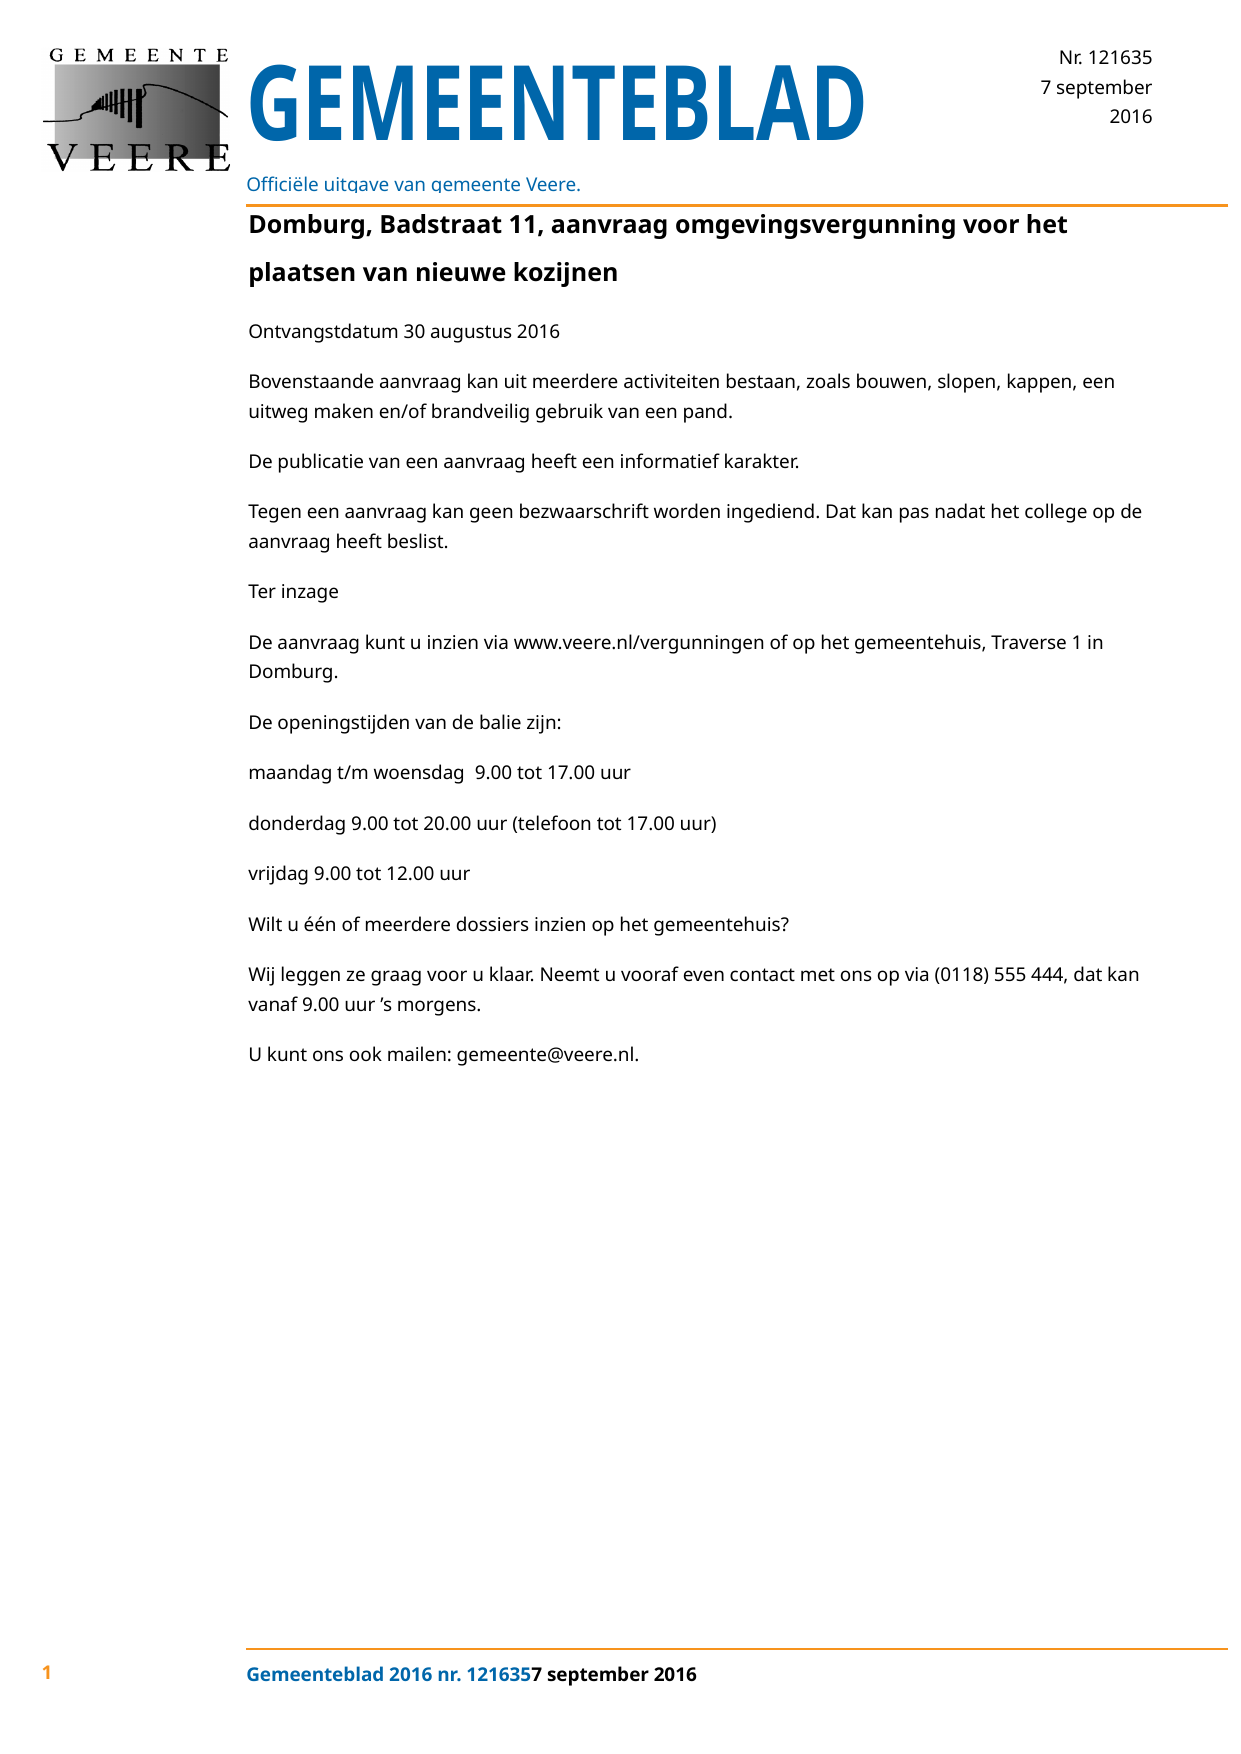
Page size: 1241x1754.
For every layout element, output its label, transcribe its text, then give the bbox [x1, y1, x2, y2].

text De aanvraag kunt u inzien via www.veere.nl/vergunningen of op het gemeentehuis, Traverse 1 in Domburg. [248, 629, 1152, 684]
text Bovenstaande aanvraag kan uit meerdere activiteiten bestaan, zoals bouwen, slopen, kappen, een uitweg maken en/of brandveilig gebruik van een pand. [248, 368, 1152, 424]
picture [41, 47, 231, 172]
text donderdag 9.00 tot 20.00 uur (telefoon tot 17.00 uur) [248, 810, 1152, 836]
text Domburg, Badstraat 11, aanvraag omgevingsvergunning voor het plaatsen van nieuwe kozijnen [248, 207, 1152, 288]
text De openingstijden van de balie zijn: [248, 709, 1152, 735]
text U kunt ons ook mailen: gemeente@veere.nl. [248, 1041, 1152, 1067]
text vrijdag 9.00 tot 12.00 uur [248, 860, 1152, 886]
text Tegen een aanvraag kan geen bezwaarschrift worden ingediend. Dat kan pas nadat het college op de aanvraag heeft beslist. [248, 499, 1152, 554]
text Ter inzage [248, 579, 1152, 604]
text De publicatie van een aanvraag heeft een informatief karakter. [248, 448, 1152, 474]
text Wilt u één of meerdere dossiers inzien op het gemeentehuis? [248, 911, 1152, 937]
text maandag t/m woensdag 9.00 tot 17.00 uur [248, 759, 1152, 785]
text Wij leggen ze graag voor u klaar. Neemt u vooraf even contact met ons op via (0118) 555 444, dat kan vanaf 9.00 uur ’s morgens. [248, 961, 1152, 1017]
text Ontvangstdatum 30 augustus 2016 [248, 318, 1152, 344]
